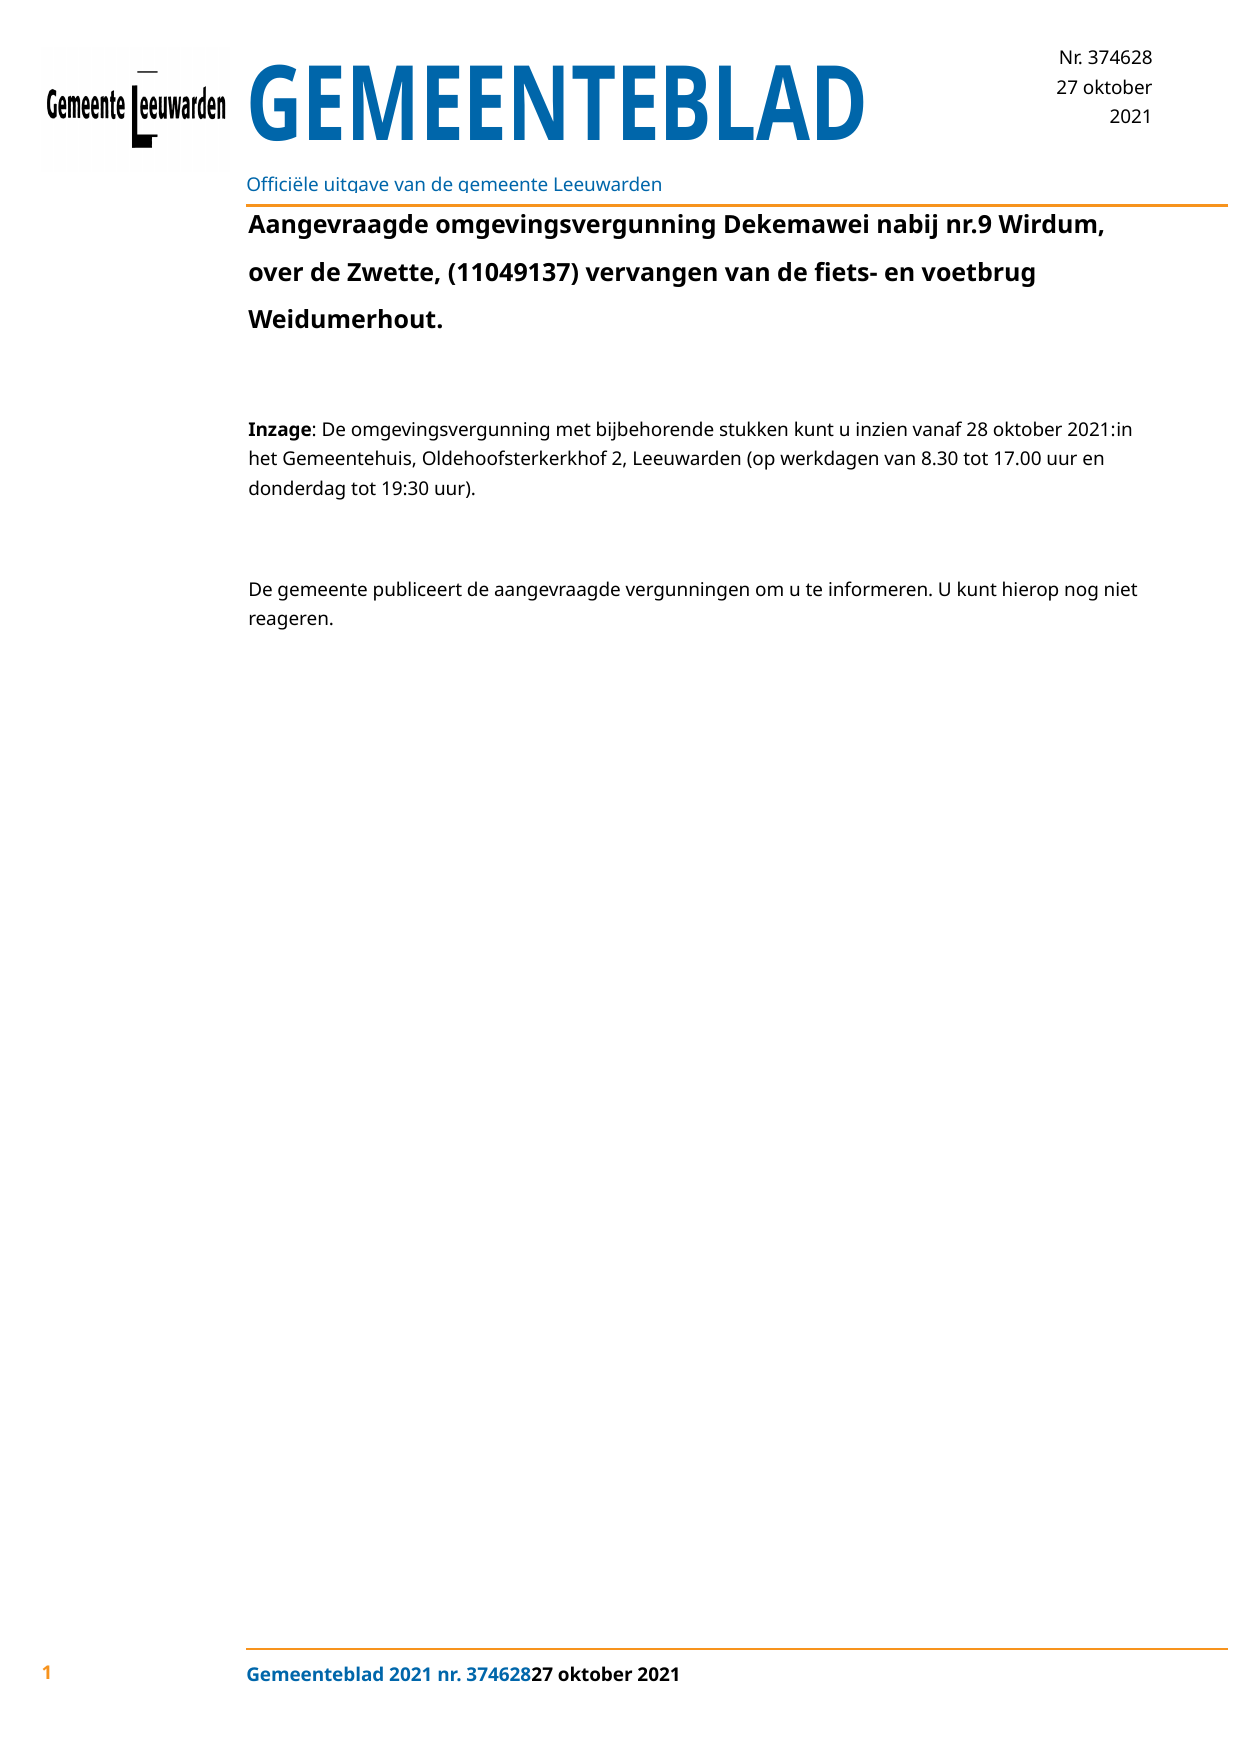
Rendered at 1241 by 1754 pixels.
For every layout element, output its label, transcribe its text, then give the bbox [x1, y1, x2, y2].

text Aangevraagde omgevingsvergunning Dekemawei nabij nr.9 Wirdum, over de Zwette, (11049137) vervangen van de fiets- en voetbrug Weidumerhout. [248, 207, 1152, 336]
picture [41, 47, 231, 172]
text Inzage: De omgevingsvergunning met bijbehorende stukken kunt u inzien vanaf 28 oktober 2021:in het Gemeentehuis, Oldehoofsterkerkhof 2, Leeuwarden (op werkdagen van 8.30 tot 17.00 uur en donderdag tot 19:30 uur). [248, 416, 1152, 501]
text De gemeente publiceert de aangevraagde vergunningen om u te informeren. U kunt hierop nog niet reageren. [248, 576, 1152, 631]
